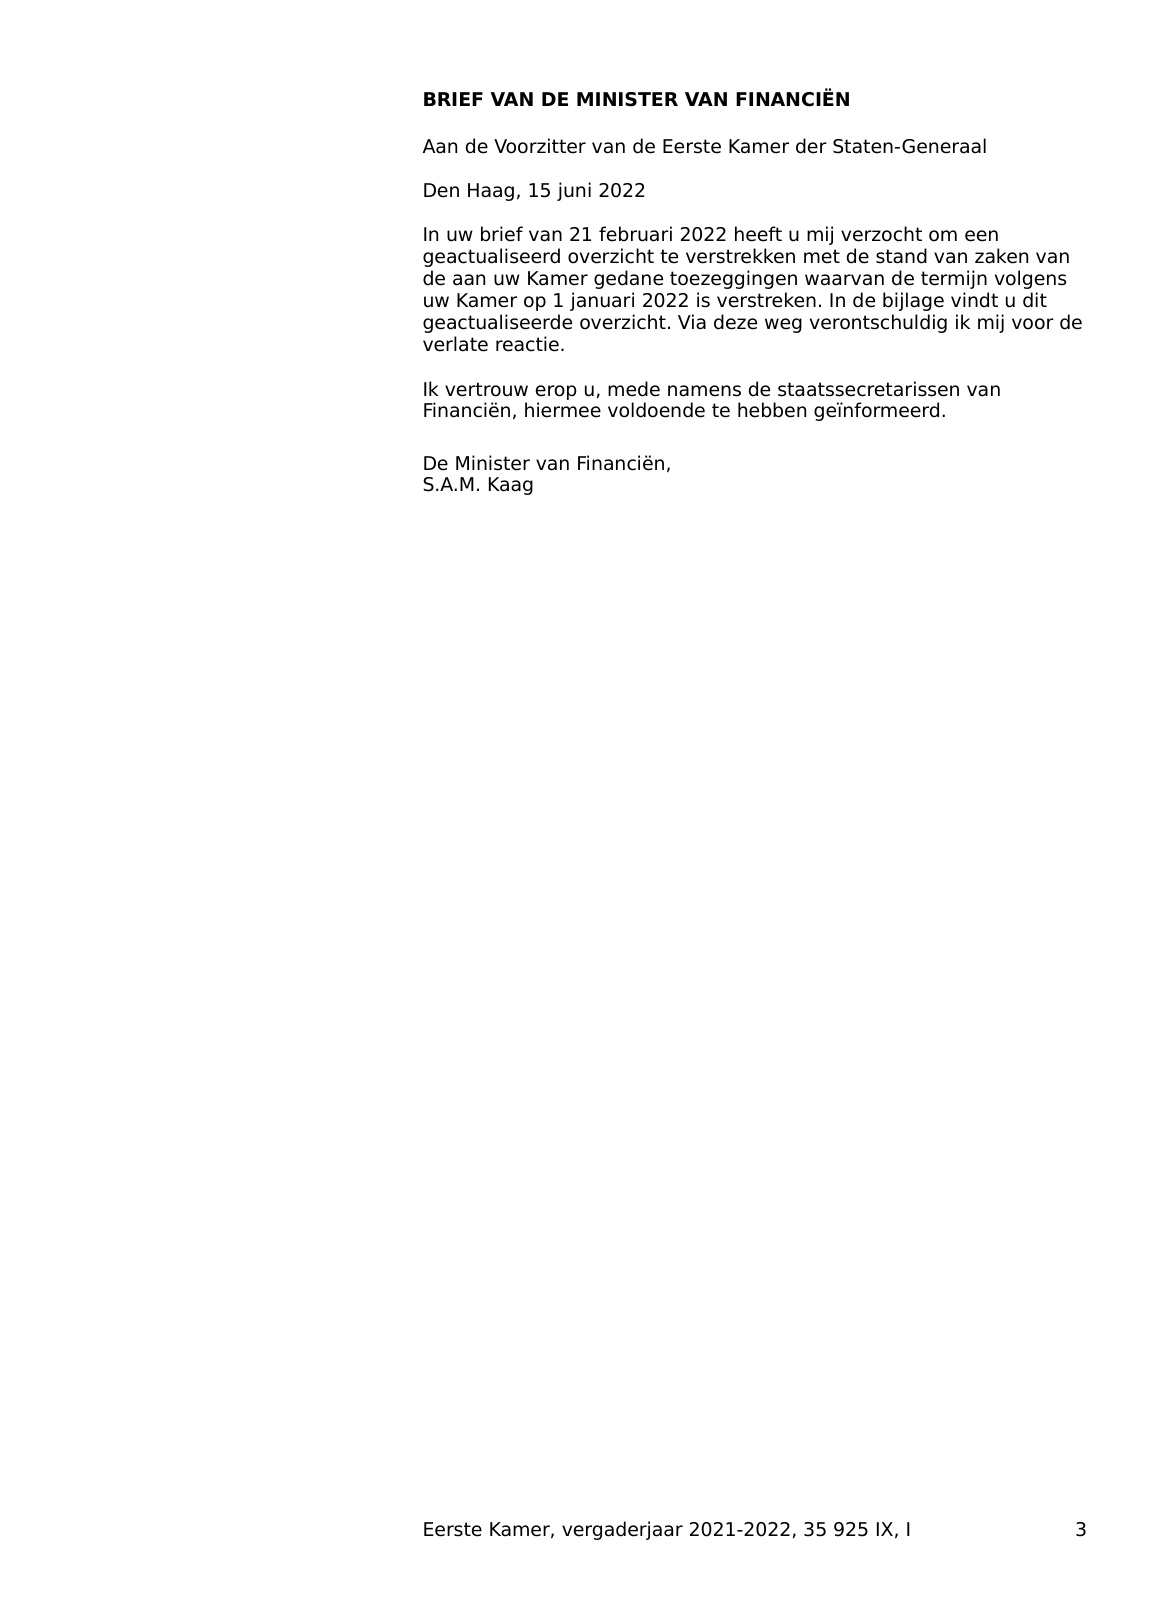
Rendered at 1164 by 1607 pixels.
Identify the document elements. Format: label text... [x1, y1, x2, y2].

text De Minister van Financiën, S.A.M. Kaag [422, 452, 1087, 496]
text In uw brief van 21 februari 2022 heeft u mij verzocht om een geactualiseerd overzicht te verstrekken met de stand van zaken van de aan uw Kamer gedane toezeggingen waarvan de termijn volgens uw Kamer op 1 januari 2022 is verstreken. In de bijlage vindt u dit geactualiseerde overzicht. Via deze weg verontschuldig ik mij voor de verlate reactie. [422, 224, 1087, 356]
subtitle BRIEF VAN DE MINISTER VAN FINANCIËN [422, 89, 1087, 111]
text Ik vertrouw erop u, mede namens de staatssecretarissen van Financiën, hiermee voldoende te hebben geïnformeerd. [422, 378, 1087, 422]
text Den Haag, 15 juni 2022 [422, 180, 1087, 202]
text Aan de Voorzitter van de Eerste Kamer der Staten-Generaal [422, 136, 1087, 158]
